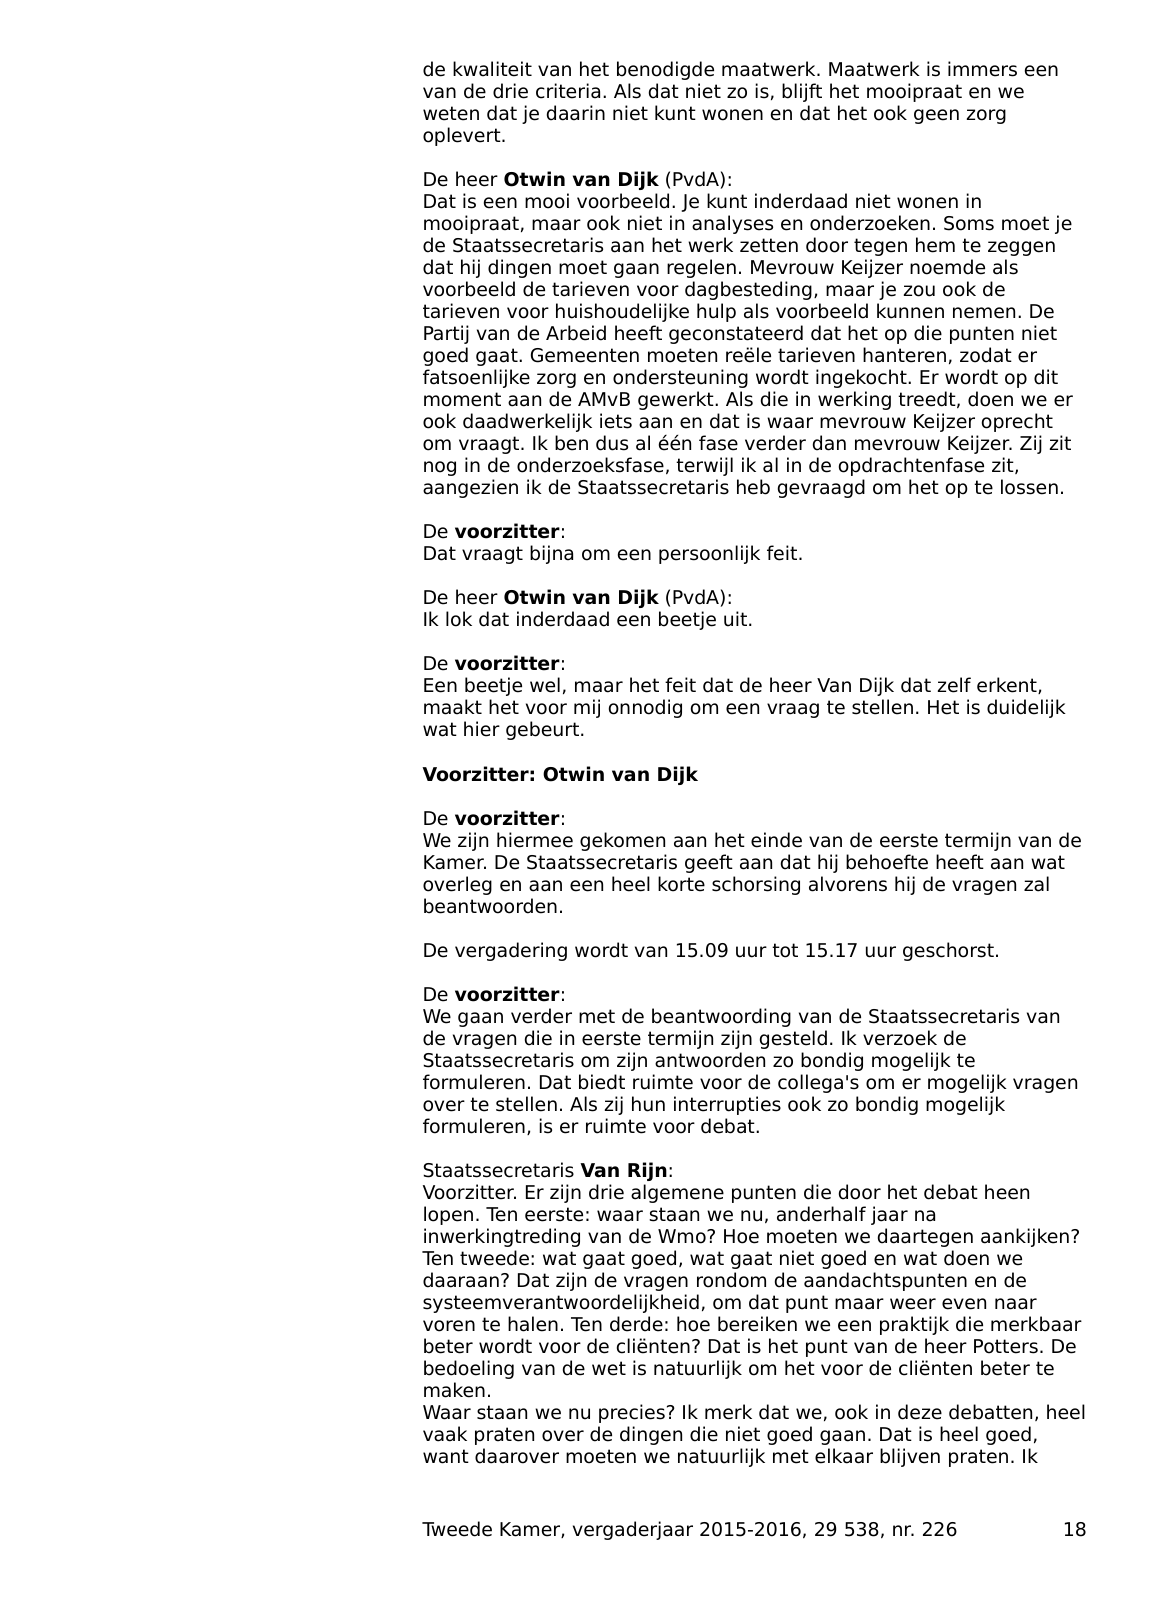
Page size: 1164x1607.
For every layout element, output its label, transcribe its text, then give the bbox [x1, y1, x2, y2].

text We zijn hiermee gekomen aan het einde van de eerste termijn van de Kamer. De Staatssecretaris geeft aan dat hij behoefte heeft aan wat overleg en aan een heel korte schorsing alvorens hij de vragen zal beantwoorden. [422, 829, 1087, 917]
text De heer Otwin van Dijk (PvdA): [422, 169, 1087, 191]
text De voorzitter: [422, 984, 1087, 1006]
text De voorzitter: [422, 808, 1087, 829]
text Voorzitter. Er zijn drie algemene punten die door het debat heen lopen. Ten eerste: waar staan we nu, anderhalf jaar na inwerkingtreding van de Wmo? Hoe moeten we daartegen aankijken? Ten tweede: wat gaat goed, wat gaat niet goed en wat doen we daaraan? Dat zijn de vragen rondom de aandachtspunten en de systeemverantwoordelijkheid, om dat punt maar weer even naar voren te halen. Ten derde: hoe bereiken we een praktijk die merkbaar beter wordt voor de cliënten? Dat is het punt van de heer Potters. De bedoeling van de wet is natuurlijk om het voor de cliënten beter te maken. [422, 1182, 1087, 1402]
subtitle Voorzitter: Otwin van Dijk [422, 763, 1087, 785]
text Een beetje wel, maar het feit dat de heer Van Dijk dat zelf erkent, maakt het voor mij onnodig om een vraag te stellen. Het is duidelijk wat hier gebeurt. [422, 675, 1087, 741]
text Dat vraagt bijna om een persoonlijk feit. [422, 543, 1087, 565]
text De voorzitter: [422, 521, 1087, 543]
text de kwaliteit van het benodigde maatwerk. Maatwerk is immers een van de drie criteria. Als dat niet zo is, blijft het mooipraat en we weten dat je daarin niet kunt wonen en dat het ook geen zorg oplevert. [422, 59, 1087, 147]
text De vergadering wordt van 15.09 uur tot 15.17 uur geschorst. [422, 940, 1087, 962]
text De voorzitter: [422, 653, 1087, 675]
text Staatssecretaris Van Rijn: [422, 1160, 1087, 1182]
text Waar staan we nu precies? Ik merk dat we, ook in deze debatten, heel vaak praten over de dingen die niet goed gaan. Dat is heel goed, want daarover moeten we natuurlijk met elkaar blijven praten. Ik [422, 1402, 1087, 1468]
text Ik lok dat inderdaad een beetje uit. [422, 609, 1087, 631]
text De heer Otwin van Dijk (PvdA): [422, 587, 1087, 609]
text We gaan verder met de beantwoording van de Staatssecretaris van de vragen die in eerste termijn zijn gesteld. Ik verzoek de Staatssecretaris om zijn antwoorden zo bondig mogelijk te formuleren. Dat biedt ruimte voor de collega's om er mogelijk vragen over te stellen. Als zij hun interrupties ook zo bondig mogelijk formuleren, is er ruimte voor debat. [422, 1006, 1087, 1138]
text Dat is een mooi voorbeeld. Je kunt inderdaad niet wonen in mooipraat, maar ook niet in analyses en onderzoeken. Soms moet je de Staatssecretaris aan het werk zetten door tegen hem te zeggen dat hij dingen moet gaan regelen. Mevrouw Keijzer noemde als voorbeeld de tarieven voor dagbesteding, maar je zou ook de tarieven voor huishoudelijke hulp als voorbeeld kunnen nemen. De Partij van de Arbeid heeft geconstateerd dat het op die punten niet goed gaat. Gemeenten moeten reële tarieven hanteren, zodat er fatsoenlijke zorg en ondersteuning wordt ingekocht. Er wordt op dit moment aan de AMvB gewerkt. Als die in werking treedt, doen we er ook daadwerkelijk iets aan en dat is waar mevrouw Keijzer oprecht om vraagt. Ik ben dus al één fase verder dan mevrouw Keijzer. Zij zit nog in de onderzoeksfase, terwijl ik al in de opdrachtenfase zit, aangezien ik de Staatssecretaris heb gevraagd om het op te lossen. [422, 191, 1087, 499]
